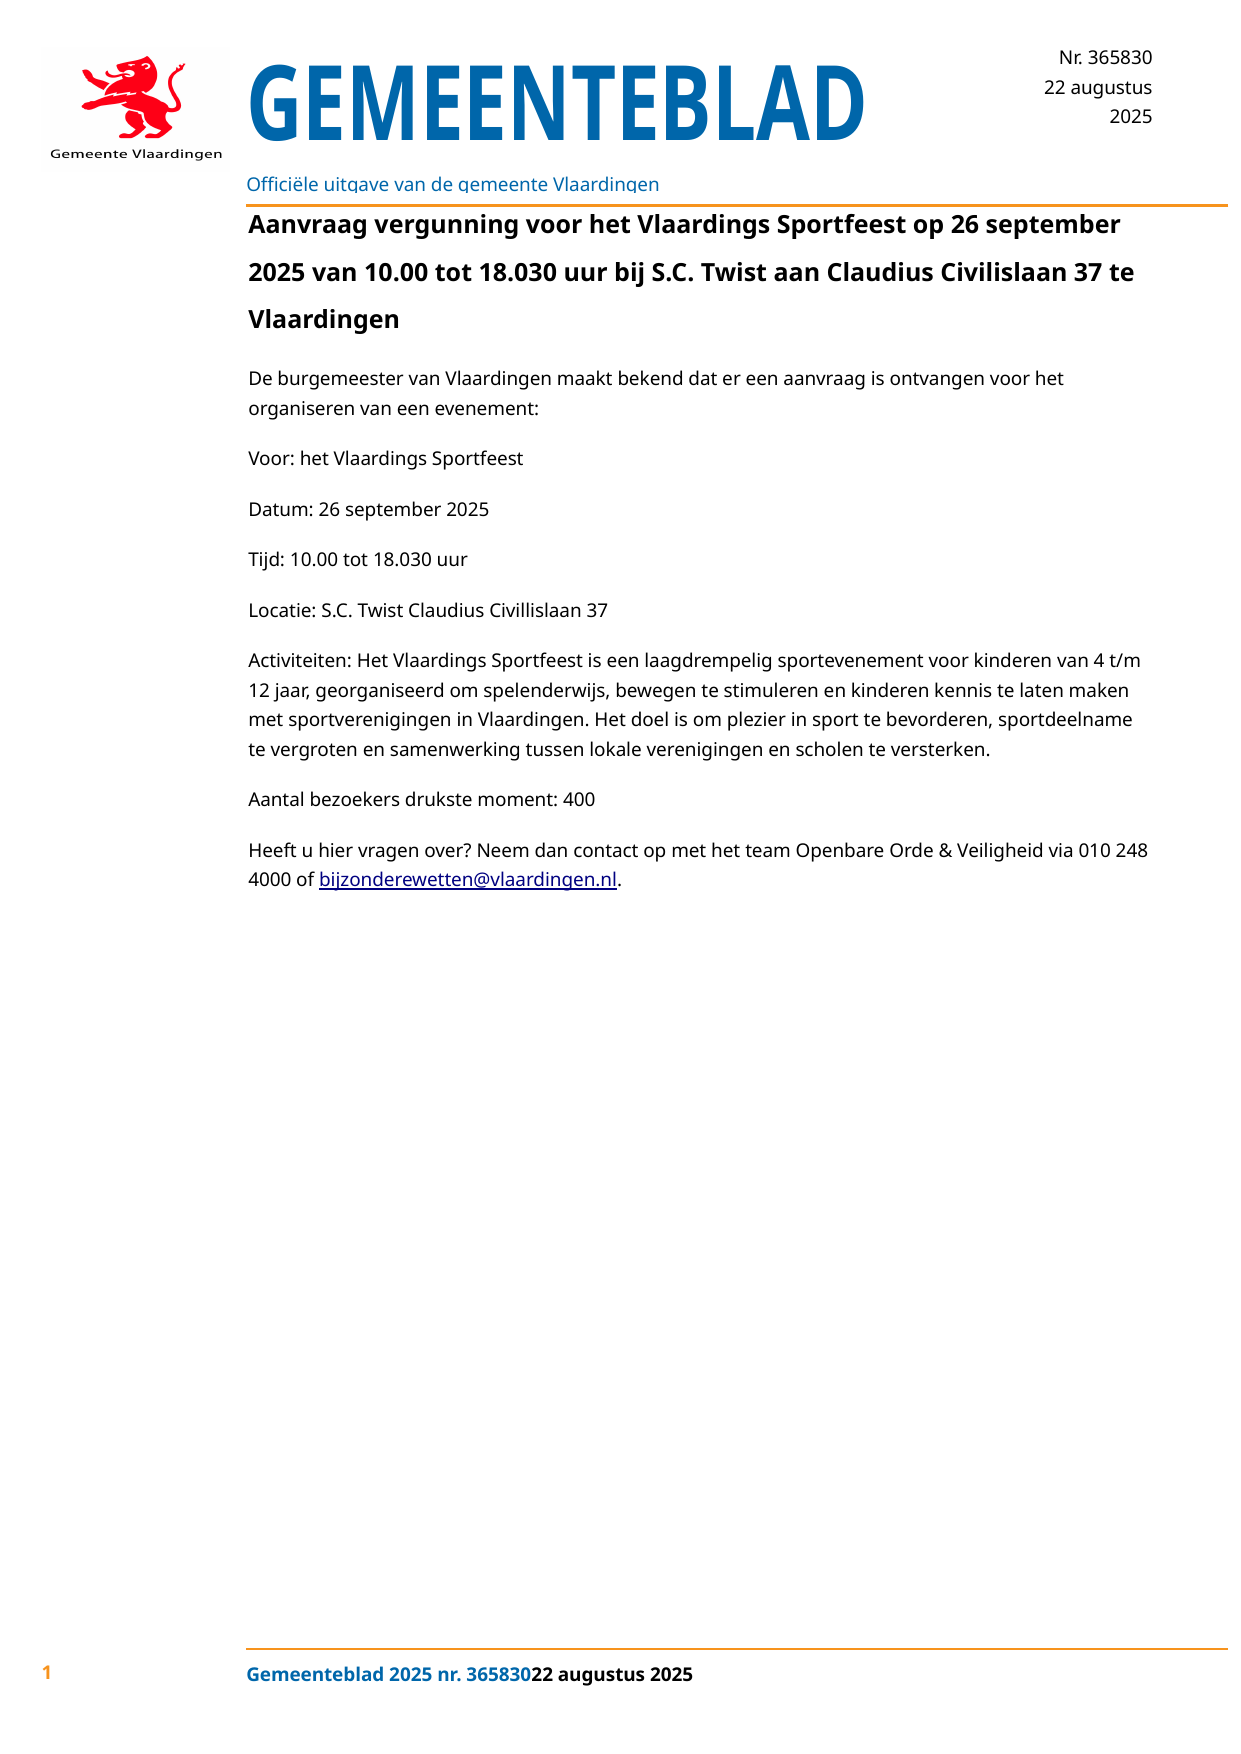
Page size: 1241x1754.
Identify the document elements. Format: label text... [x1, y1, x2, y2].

text Tijd: 10.00 tot 18.030 uur [248, 546, 1152, 572]
text Datum: 26 september 2025 [248, 496, 1152, 522]
picture [41, 47, 231, 172]
text Heeft u hier vragen over? Neem dan contact op met het team Openbare Orde & Veiligheid via 010 248 4000 of bijzonderewetten@vlaardingen.nl. [248, 837, 1152, 892]
text Voor: het Vlaardings Sportfeest [248, 446, 1152, 471]
text Aanvraag vergunning voor het Vlaardings Sportfeest op 26 september 2025 van 10.00 tot 18.030 uur bij S.C. Twist aan Claudius Civilislaan 37 te Vlaardingen [248, 207, 1152, 336]
text De burgemeester van Vlaardingen maakt bekend dat er een aanvraag is ontvangen voor het organiseren van een evenement: [248, 366, 1152, 421]
text Aantal bezoekers drukste moment: 400 [248, 786, 1152, 812]
text Activiteiten: Het Vlaardings Sportfeest is een laagdrempelig sportevenement voor kinderen van 4 t/m 12 jaar, georganiseerd om spelenderwijs, bewegen te stimuleren en kinderen kennis te laten maken met sportverenigingen in Vlaardingen. Het doel is om plezier in sport te bevorderen, sportdeelname te vergroten en samenwerking tussen lokale verenigingen en scholen te versterken. [248, 647, 1152, 762]
text Locatie: S.C. Twist Claudius Civillislaan 37 [248, 597, 1152, 622]
